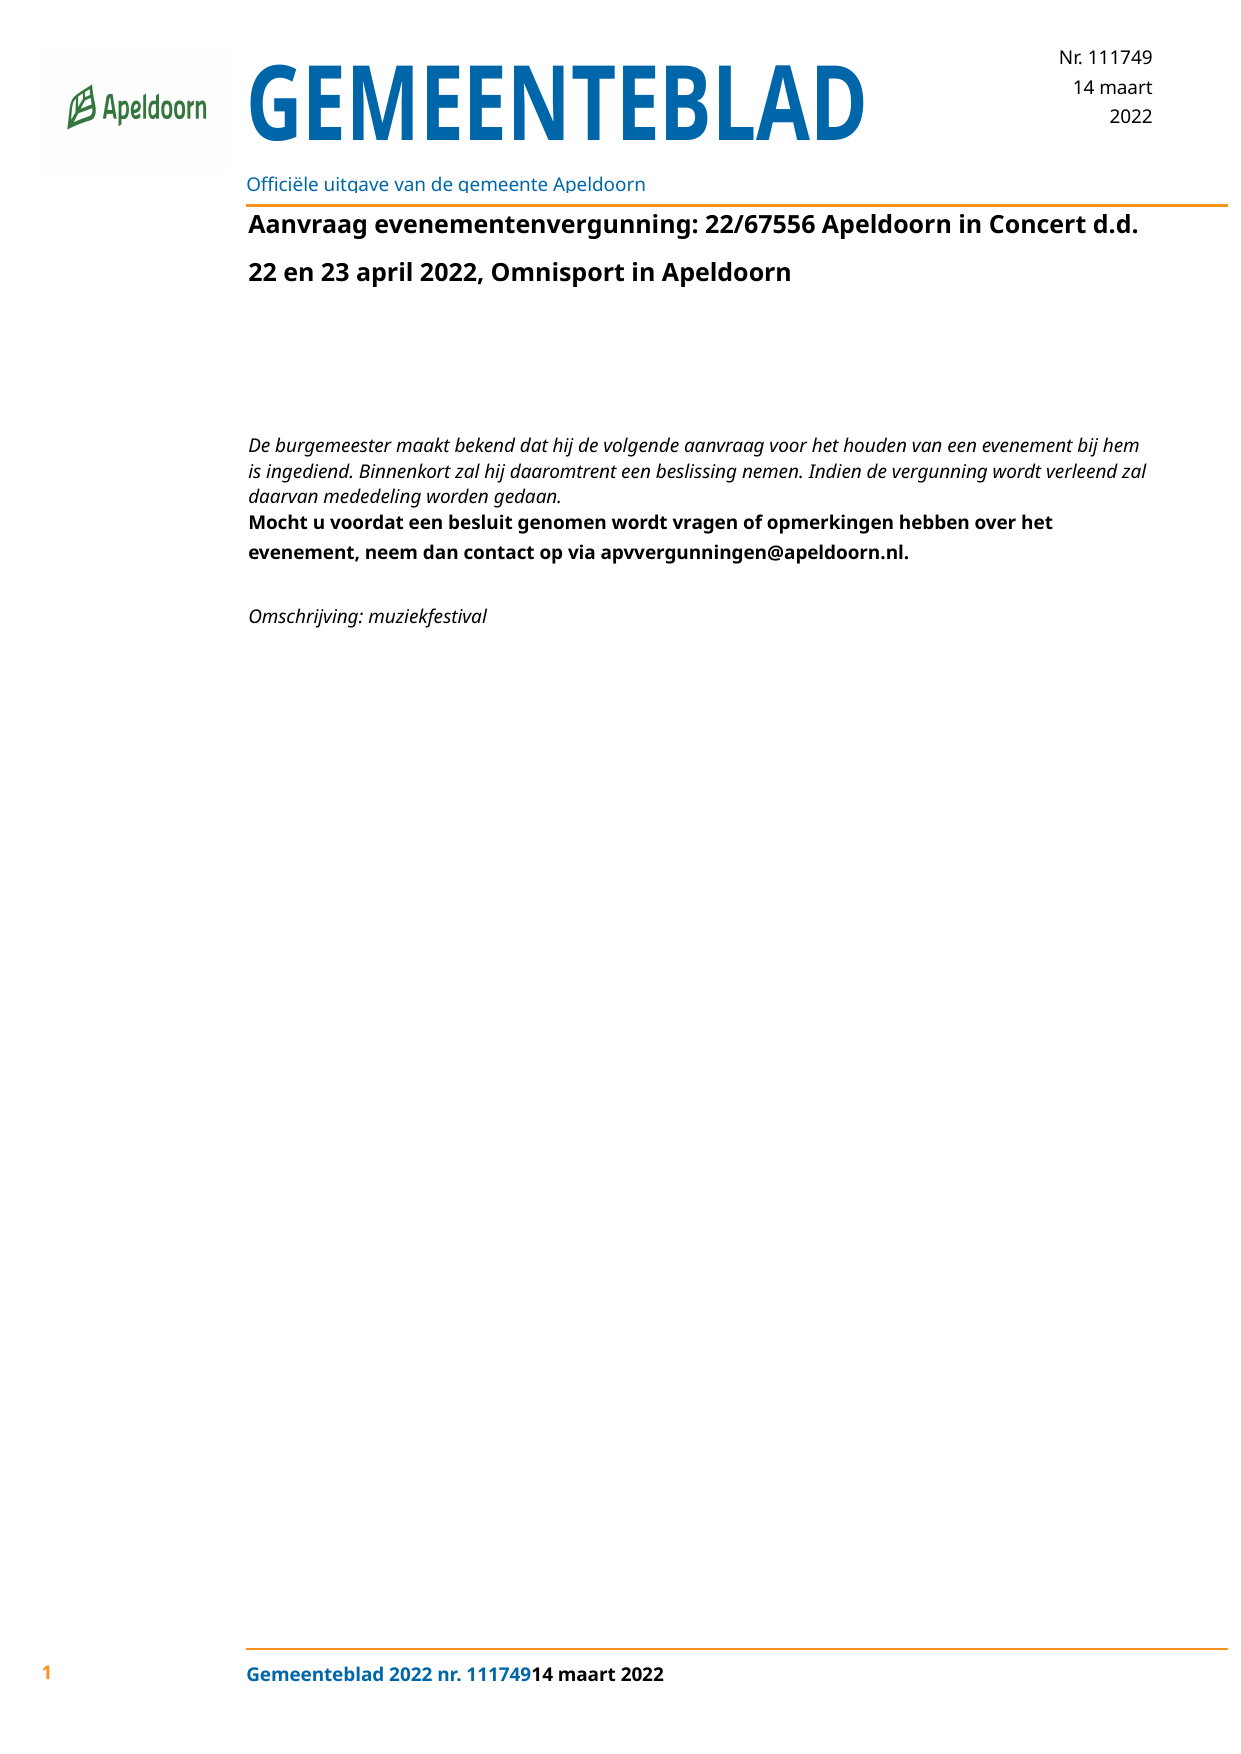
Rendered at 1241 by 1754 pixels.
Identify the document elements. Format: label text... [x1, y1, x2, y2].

picture [41, 47, 231, 172]
text Mocht u voordat een besluit genomen wordt vragen of opmerkingen hebben over het evenement, neem dan contact op via apvvergunningen@apeldoorn.nl. [248, 509, 1152, 565]
text De burgemeester maakt bekend dat hij de volgende aanvraag voor het houden van een evenement bij hem is ingediend. Binnenkort zal hij daaromtrent een beslissing nemen. Indien de vergunning wordt verleend zal daarvan mededeling worden gedaan. [248, 432, 1152, 509]
text Aanvraag evenementenvergunning: 22/67556 Apeldoorn in Concert d.d. 22 en 23 april 2022, Omnisport in Apeldoorn [248, 207, 1152, 288]
text Omschrijving: muziekfestival [248, 603, 1152, 629]
